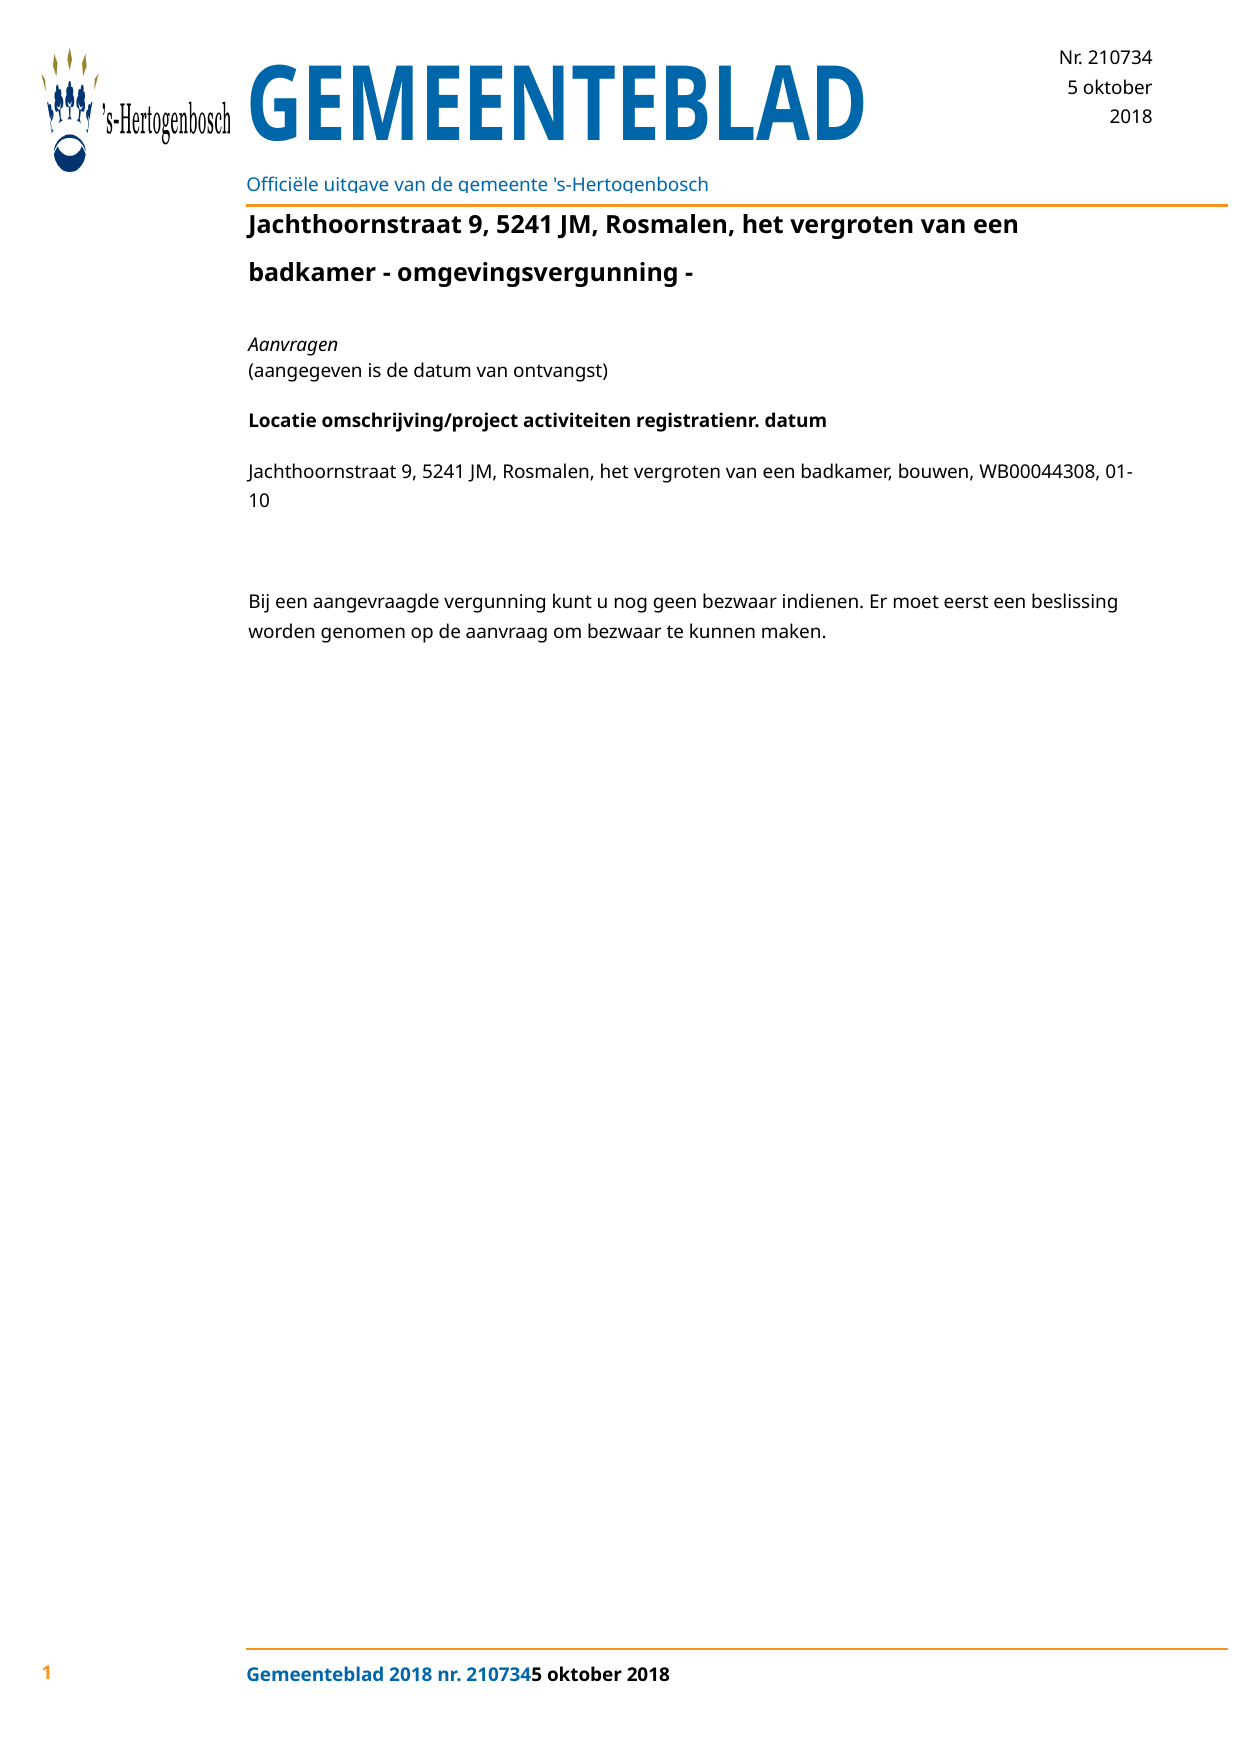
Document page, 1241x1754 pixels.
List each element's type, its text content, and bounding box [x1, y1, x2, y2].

text Jachthoornstraat 9, 5241 JM, Rosmalen, het vergroten van een badkamer - omgevingsvergunning - [248, 207, 1152, 288]
text Aanvragen [248, 331, 1152, 357]
text Locatie omschrijving/project activiteiten registratienr. datum [248, 408, 1152, 433]
text (aangegeven is de datum van ontvangst) [248, 357, 1152, 383]
picture [41, 47, 231, 172]
text Bij een aangevraagde vergunning kunt u nog geen bezwaar indienen. Er moet eerst een beslissing worden genomen op de aanvraag om bezwaar te kunnen maken. [248, 588, 1152, 644]
text Jachthoornstraat 9, 5241 JM, Rosmalen, het vergroten van een badkamer, bouwen, WB00044308, 01-10 [248, 458, 1152, 513]
